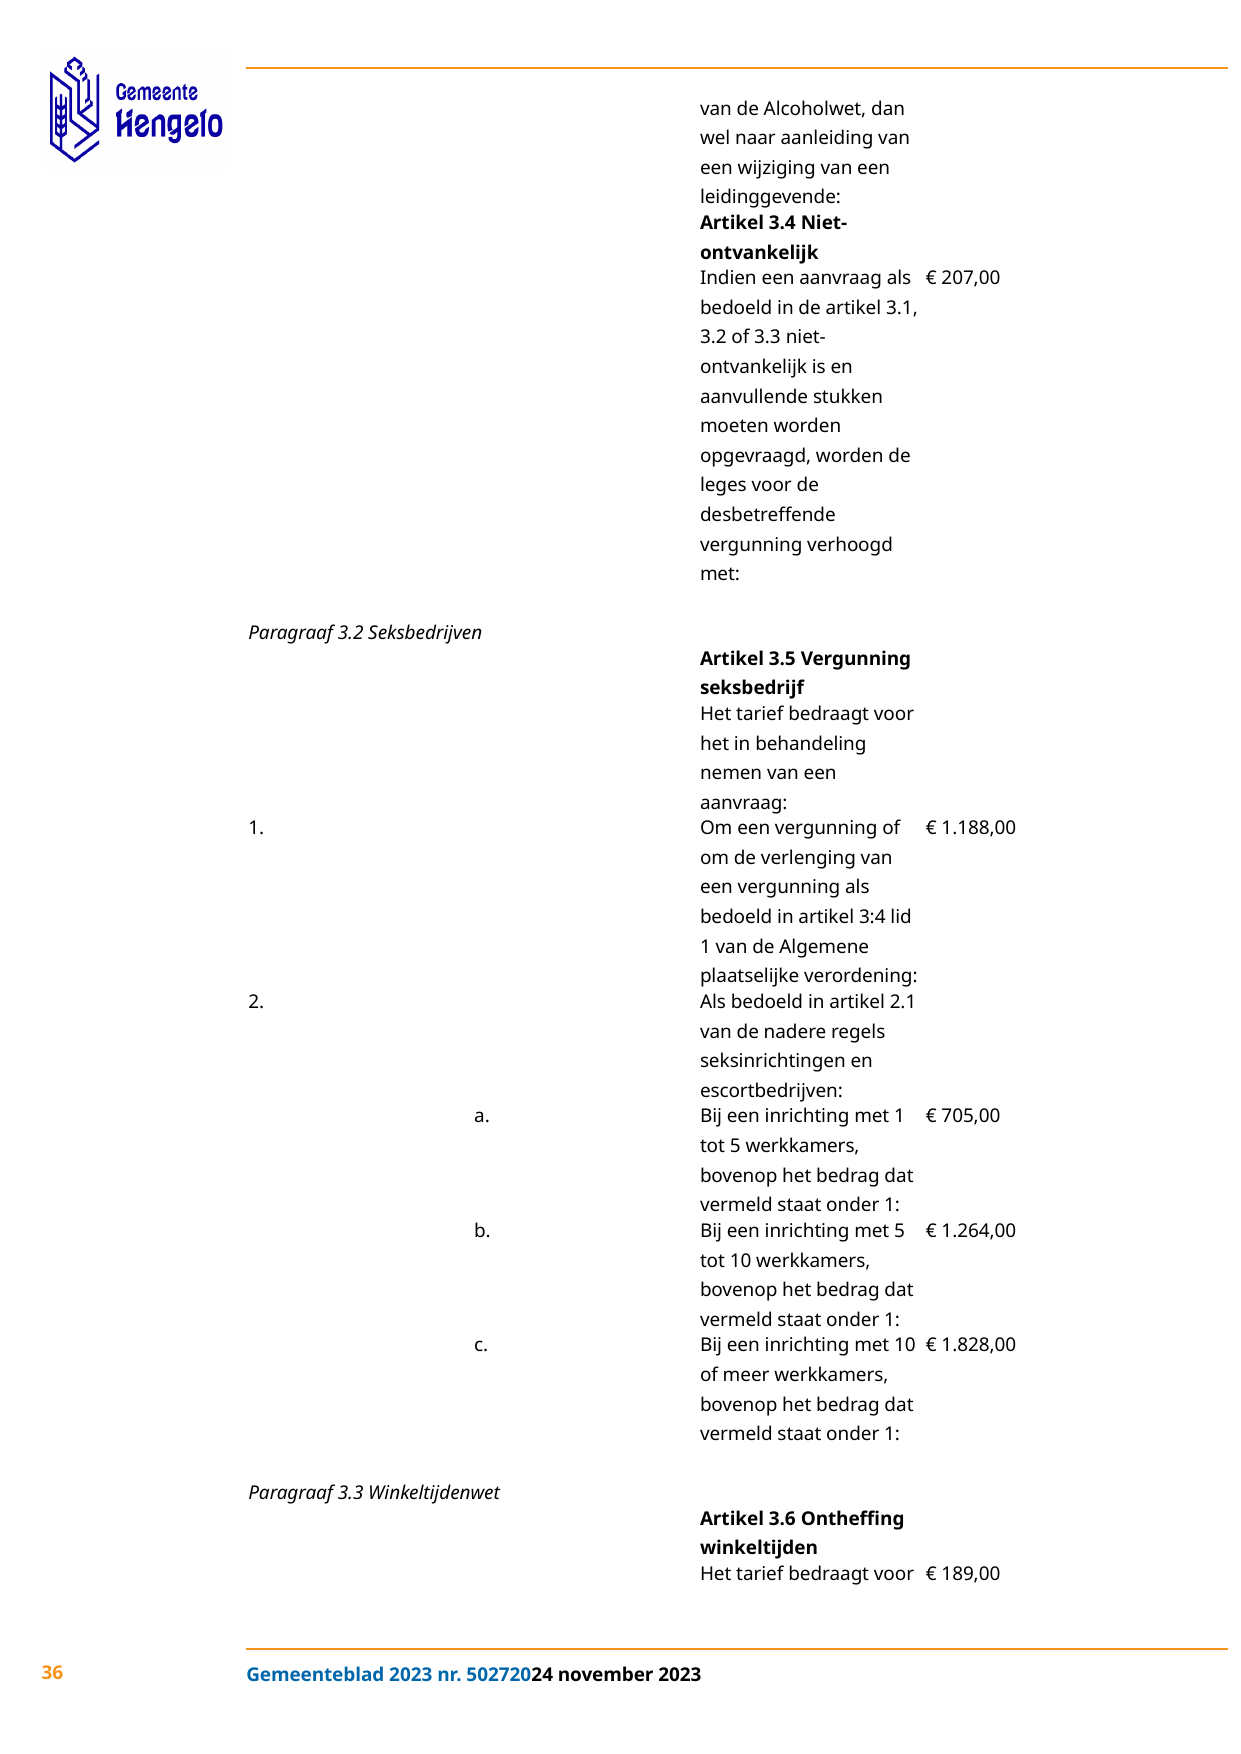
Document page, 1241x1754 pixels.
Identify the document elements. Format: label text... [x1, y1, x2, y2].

table_cell [474, 815, 700, 988]
table_cell [926, 1505, 1152, 1560]
table_cell [248, 1217, 474, 1332]
table_cell [474, 1505, 700, 1560]
table_cell Het tarief bedraagt voor [700, 1560, 926, 1586]
table_cell [248, 1505, 474, 1560]
table_cell Bij een inrichting met 1 tot 5 werkkamers, bovenop het bedrag dat vermeld staat onder 1: [700, 1103, 926, 1217]
table_cell [248, 265, 474, 586]
table_cell Artikel 3.5 Vergunning seksbedrijf [700, 645, 926, 700]
picture [41, 47, 231, 172]
table_header [926, 619, 1152, 645]
table_cell Om een vergunning of om de verlenging van een vergunning als bedoeld in artikel 3:4 lid 1 van de Algemene plaatselijke verordening: [700, 815, 926, 988]
table_cell [248, 1103, 474, 1217]
table_cell [248, 645, 474, 700]
table_cell € 1.828,00 [926, 1332, 1152, 1446]
table_cell [248, 1560, 474, 1586]
table_cell [926, 988, 1152, 1103]
table_cell [248, 700, 474, 814]
table_cell € 705,00 [926, 1103, 1152, 1217]
table_cell Het tarief bedraagt voor het in behandeling nemen van een aanvraag: [700, 700, 926, 814]
table_cell [248, 95, 474, 209]
table_cell [474, 95, 700, 209]
table_cell 1. [248, 815, 474, 988]
table_cell Bij een inrichting met 10 of meer werkkamers, bovenop het bedrag dat vermeld staat onder 1: [700, 1332, 926, 1446]
table_cell Bij een inrichting met 5 tot 10 werkkamers, bovenop het bedrag dat vermeld staat onder 1: [700, 1217, 926, 1332]
table_cell van de Alcoholwet, dan wel naar aanleiding van een wijziging van een leidinggevende: [700, 95, 926, 209]
table_cell [248, 1332, 474, 1446]
table_cell Als bedoeld in artikel 2.1 van de nadere regels seksinrichtingen en escortbedrijven: [700, 988, 926, 1103]
table_cell [926, 209, 1152, 264]
table_header Paragraaf 3.3 Winkeltijdenwet [248, 1479, 926, 1505]
table_cell 2. [248, 988, 474, 1103]
table_cell c. [474, 1332, 700, 1446]
table_cell Artikel 3.6 Ontheffing winkeltijden [700, 1505, 926, 1560]
table_cell [474, 700, 700, 814]
table_cell a. [474, 1103, 700, 1217]
table_header Paragraaf 3.2 Seksbedrijven [248, 619, 926, 645]
table_cell € 189,00 [926, 1560, 1152, 1586]
table_cell [926, 700, 1152, 814]
table_cell [926, 95, 1152, 209]
table_cell € 1.188,00 [926, 815, 1152, 988]
table_cell [474, 1560, 700, 1586]
table_cell [248, 209, 474, 264]
table_cell Indien een aanvraag als bedoeld in de artikel 3.1, 3.2 of 3.3 niet-ontvankelijk is en aanvullende stukken moeten worden opgevraagd, worden de leges voor de desbetreffende vergunning verhoogd met: [700, 265, 926, 586]
table_cell € 1.264,00 [926, 1217, 1152, 1332]
table_cell [474, 988, 700, 1103]
table_cell € 207,00 [926, 265, 1152, 586]
table_cell [474, 209, 700, 264]
table_cell b. [474, 1217, 700, 1332]
table_cell [926, 645, 1152, 700]
table_cell [474, 265, 700, 586]
table_cell Artikel 3.4 Niet-ontvankelijk [700, 209, 926, 264]
table_cell [474, 645, 700, 700]
table_header [926, 1479, 1152, 1505]
